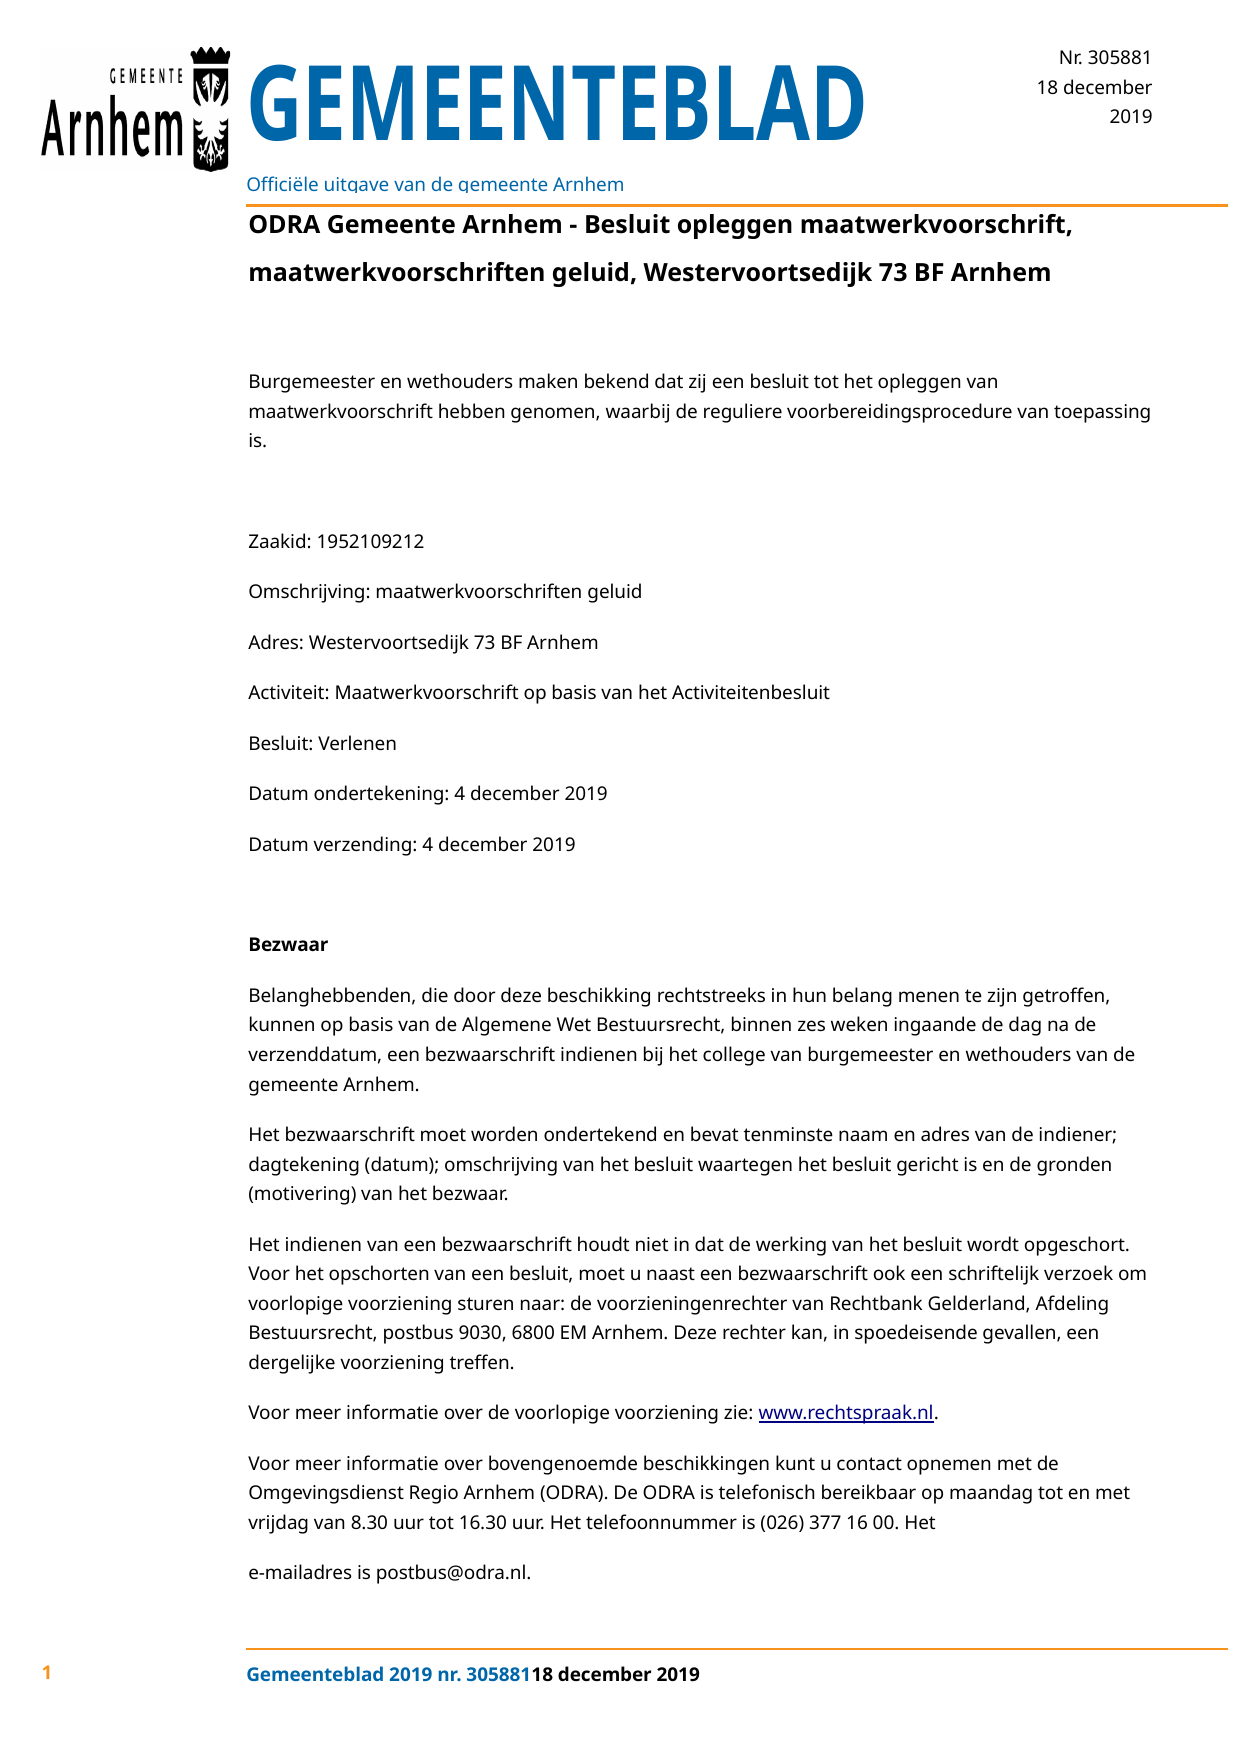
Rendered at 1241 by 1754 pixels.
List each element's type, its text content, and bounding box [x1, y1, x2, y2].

text e-mailadres is postbus@odra.nl. [248, 1559, 1152, 1585]
text Datum verzending: 4 december 2019 [248, 831, 1152, 857]
text Het indienen van een bezwaarschrift houdt niet in dat de werking van het besluit wordt opgeschort. Voor het opschorten van een besluit, moet u naast een bezwaarschrift ook een schriftelijk verzoek om voorlopige voorziening sturen naar: de voorzieningenrechter van Rechtbank Gelderland, Afdeling Bestuursrecht, postbus 9030, 6800 EM Arnhem. Deze rechter kan, in spoedeisende gevallen, een dergelijke voorziening treffen. [248, 1231, 1152, 1375]
text Burgemeester en wethouders maken bekend dat zij een besluit tot het opleggen van maatwerkvoorschrift hebben genomen, waarbij de reguliere voorbereidingsprocedure van toepassing is. [248, 368, 1152, 453]
text Voor meer informatie over bovengenoemde beschikkingen kunt u contact opnemen met de Omgevingsdienst Regio Arnhem (ODRA). De ODRA is telefonisch bereikbaar op maandag tot en met vrijdag van 8.30 uur tot 16.30 uur. Het telefoonnummer is (026) 377 16 00. Het [248, 1450, 1152, 1535]
text Activiteit: Maatwerkvoorschrift op basis van het Activiteitenbesluit [248, 679, 1152, 705]
text Omschrijving: maatwerkvoorschriften geluid [248, 579, 1152, 604]
text Besluit: Verlenen [248, 730, 1152, 756]
text Datum ondertekening: 4 december 2019 [248, 780, 1152, 806]
text Het bezwaarschrift moet worden ondertekend en bevat tenminste naam en adres van de indiener; dagtekening (datum); omschrijving van het besluit waartegen het besluit gericht is en de gronden (motivering) van het bezwaar. [248, 1121, 1152, 1206]
text Voor meer informatie over de voorlopige voorziening zie: www.rechtspraak.nl. [248, 1399, 1152, 1425]
picture [41, 47, 231, 172]
text Zaakid: 1952109212 [248, 528, 1152, 554]
text Adres: Westervoortsedijk 73 BF Arnhem [248, 629, 1152, 655]
text ODRA Gemeente Arnhem - Besluit opleggen maatwerkvoorschrift, maatwerkvoorschriften geluid, Westervoortsedijk 73 BF Arnhem [248, 207, 1152, 288]
text Bezwaar [248, 932, 1152, 957]
text Belanghebbenden, die door deze beschikking rechtstreeks in hun belang menen te zijn getroffen, kunnen op basis van de Algemene Wet Bestuursrecht, binnen zes weken ingaande de dag na de verzenddatum, een bezwaarschrift indienen bij het college van burgemeester en wethouders van de gemeente Arnhem. [248, 982, 1152, 1097]
